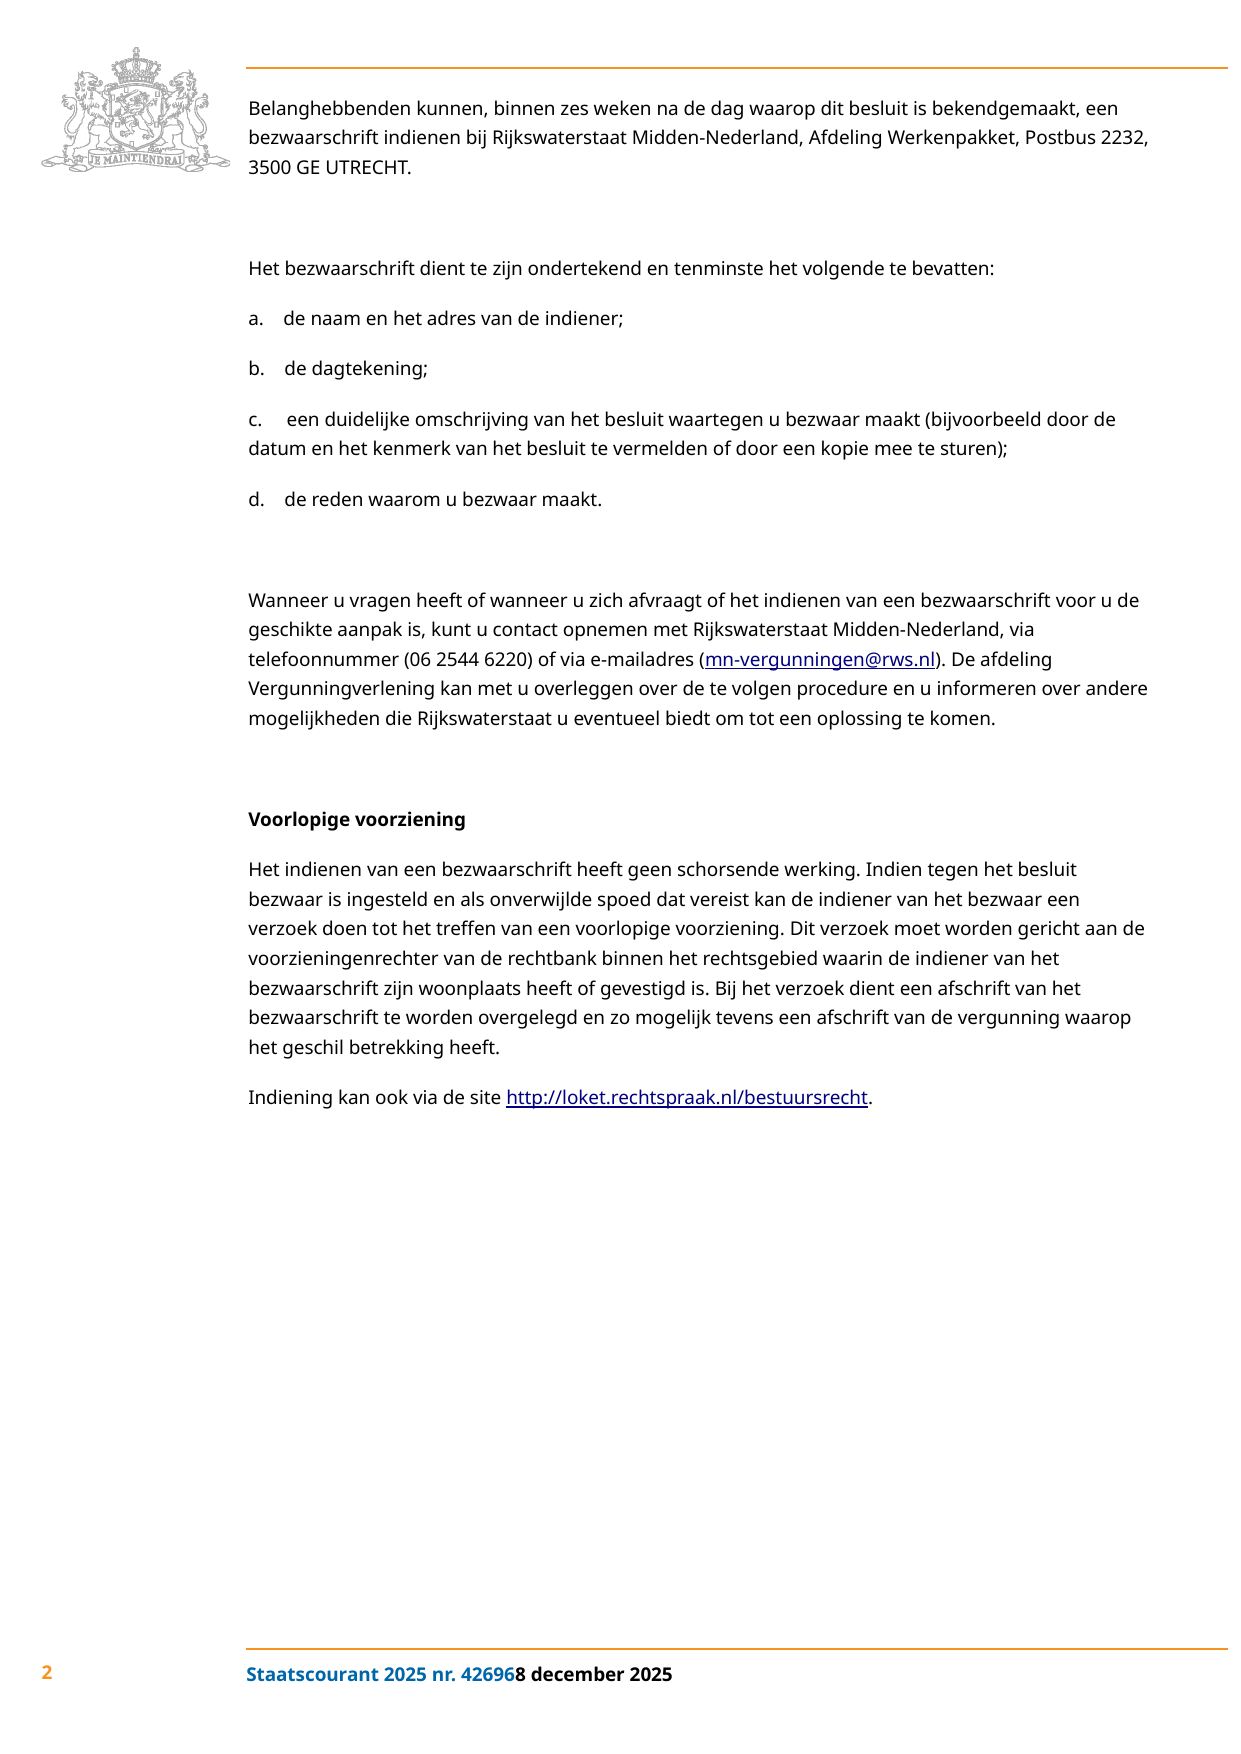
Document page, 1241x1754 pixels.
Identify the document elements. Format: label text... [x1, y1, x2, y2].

text Indiening kan ook via de site http://loket.rechtspraak.nl/bestuursrecht. [248, 1084, 1152, 1110]
text c. een duidelijke omschrijving van het besluit waartegen u bezwaar maakt (bijvoorbeeld door de datum en het kenmerk van het besluit te vermelden of door een kopie mee te sturen); [248, 406, 1152, 461]
text d. de reden waarom u bezwaar maakt. [248, 486, 1152, 512]
text Voorlopige voorziening [248, 806, 1152, 832]
text Het bezwaarschrift dient te zijn ondertekend en tenminste het volgende te bevatten: [248, 255, 1152, 281]
text Belanghebbenden kunnen, binnen zes weken na de dag waarop dit besluit is bekendgemaakt, een bezwaarschrift indienen bij Rijkswaterstaat Midden-Nederland, Afdeling Werkenpakket, Postbus 2232, 3500 GE UTRECHT. [248, 95, 1152, 180]
picture [41, 47, 231, 172]
text a. de naam en het adres van de indiener; [248, 305, 1152, 331]
text b. de dagtekening; [248, 356, 1152, 381]
text Het indienen van een bezwaarschrift heeft geen schorsende werking. Indien tegen het besluit bezwaar is ingesteld en als onverwijlde spoed dat vereist kan de indiener van het bezwaar een verzoek doen tot het treffen van een voorlopige voorziening. Dit verzoek moet worden gericht aan de voorzieningenrechter van de rechtbank binnen het rechtsgebied waarin de indiener van het bezwaarschrift zijn woonplaats heeft of gevestigd is. Bij het verzoek dient een afschrift van het bezwaarschrift te worden overgelegd en zo mogelijk tevens een afschrift van de vergunning waarop het geschil betrekking heeft. [248, 856, 1152, 1060]
text Wanneer u vragen heeft of wanneer u zich afvraagt of het indienen van een bezwaarschrift voor u de geschikte aanpak is, kunt u contact opnemen met Rijkswaterstaat Midden-Nederland, via telefoonnummer (06 2544 6220) of via e-mailadres (mn-vergunningen@rws.nl). De afdeling Vergunningverlening kan met u overleggen over de te volgen procedure en u informeren over andere mogelijkheden die Rijkswaterstaat u eventueel biedt om tot een oplossing te komen. [248, 587, 1152, 731]
